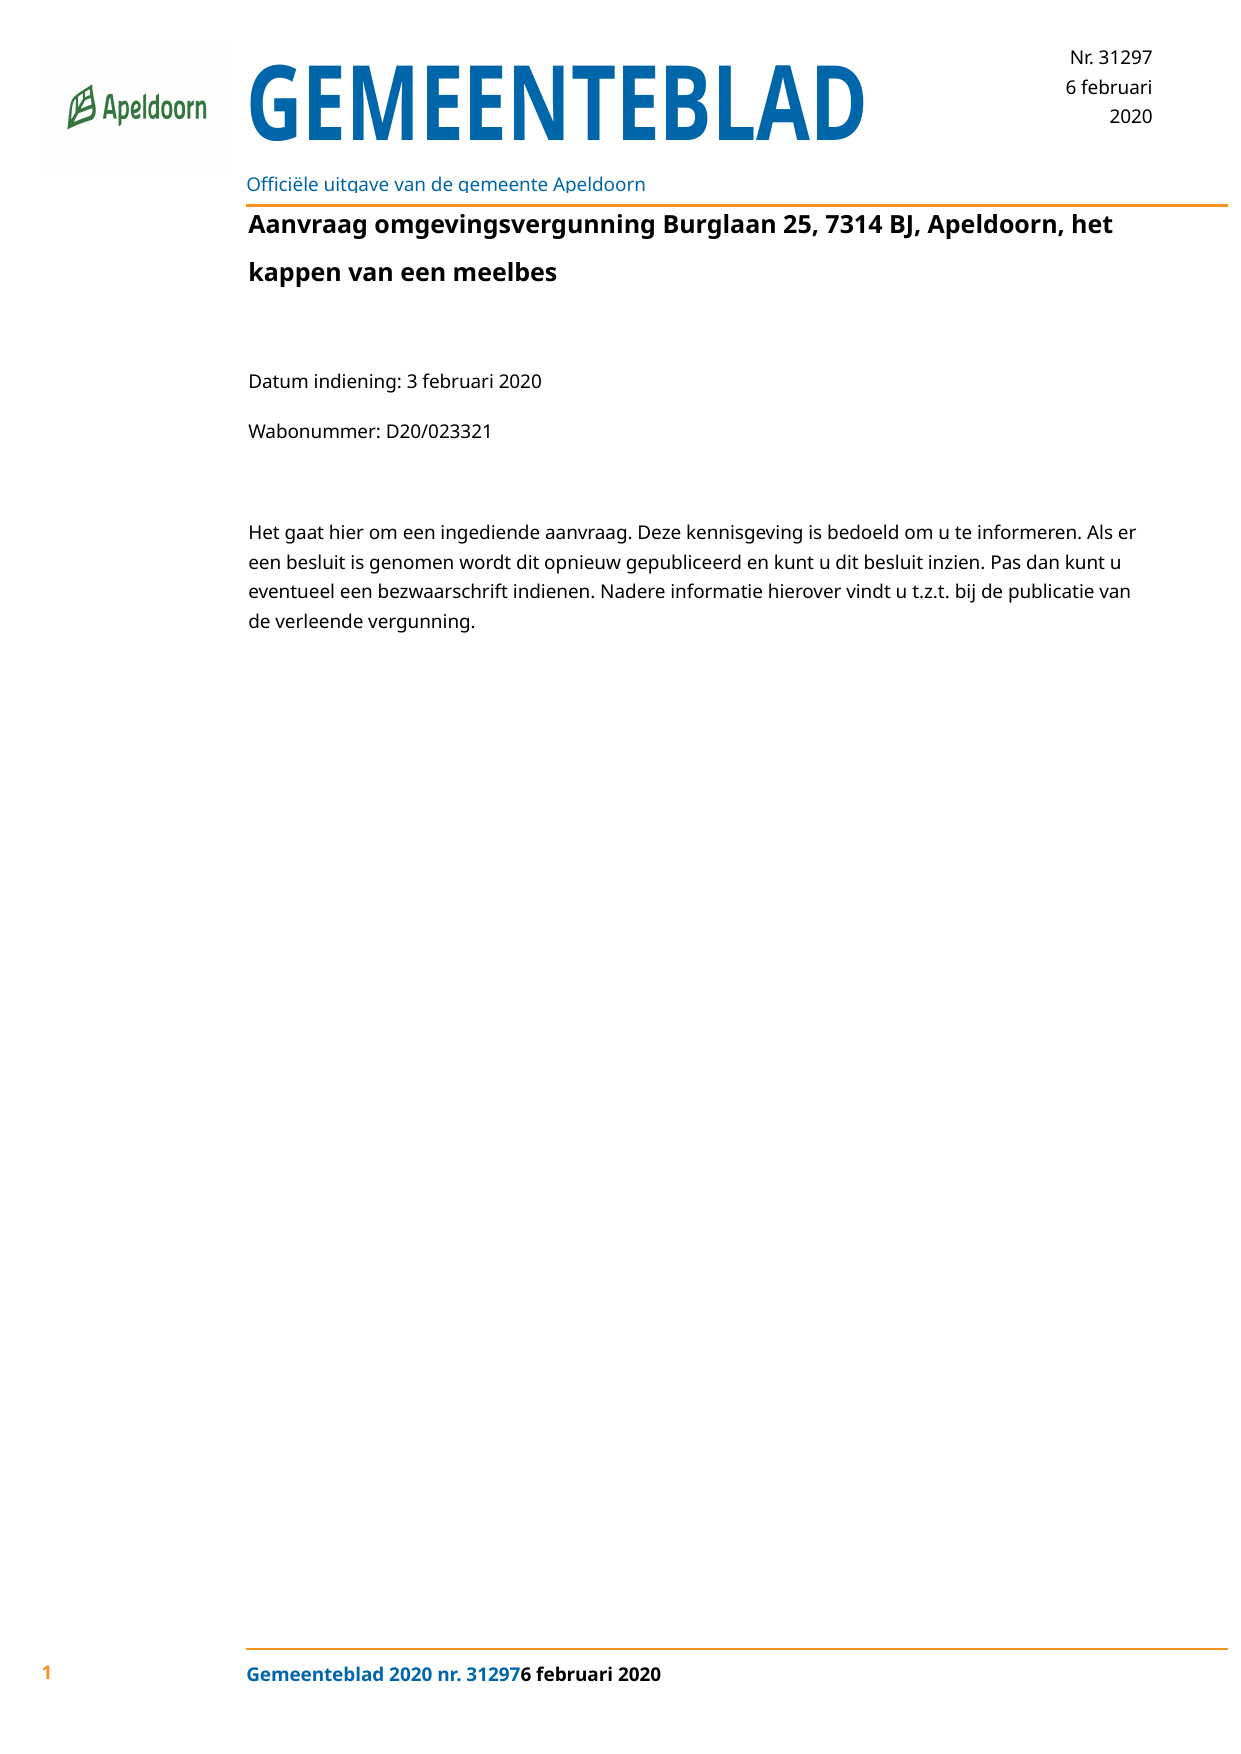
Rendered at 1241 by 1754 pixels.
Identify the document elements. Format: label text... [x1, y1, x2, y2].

text Datum indiening: 3 februari 2020 [248, 368, 1152, 394]
text Aanvraag omgevingsvergunning Burglaan 25, 7314 BJ, Apeldoorn, het kappen van een meelbes [248, 207, 1152, 288]
text Het gaat hier om een ingediende aanvraag. Deze kennisgeving is bedoeld om u te informeren. Als er een besluit is genomen wordt dit opnieuw gepubliceerd en kunt u dit besluit inzien. Pas dan kunt u eventueel een bezwaarschrift indienen. Nadere informatie hierover vindt u t.z.t. bij de publicatie van de verleende vergunning. [248, 519, 1152, 634]
text Wabonummer: D20/023321 [248, 419, 1152, 444]
picture [41, 47, 231, 172]
